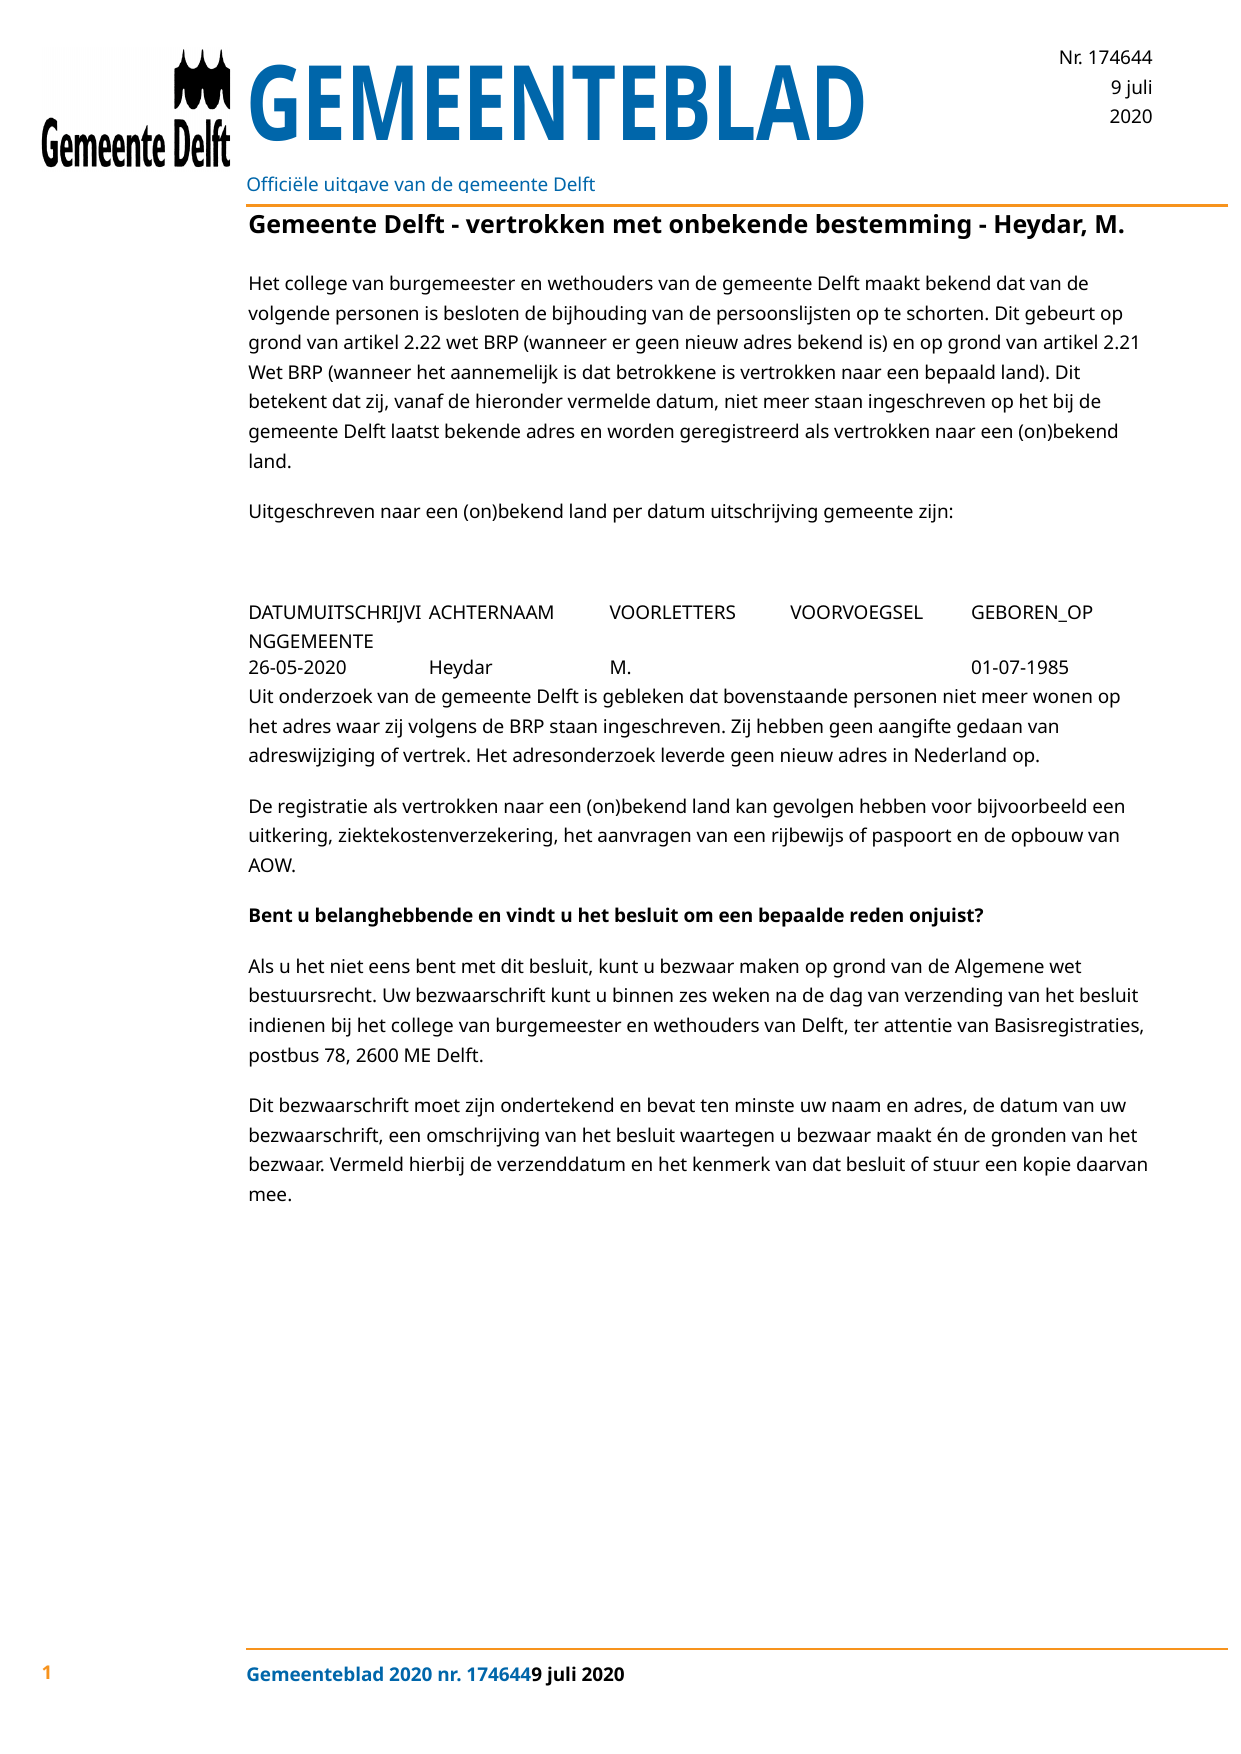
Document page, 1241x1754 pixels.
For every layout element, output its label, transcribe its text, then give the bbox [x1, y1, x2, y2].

table_header DATUMUITSCHRIJVINGGEMEENTE [248, 599, 429, 654]
text Het college van burgemeester en wethouders van de gemeente Delft maakt bekend dat van de volgende personen is besloten de bijhouding van de persoonslijsten op te schorten. Dit gebeurt op grond van artikel 2.22 wet BRP (wanneer er geen nieuw adres bekend is) en op grond van artikel 2.21 Wet BRP (wanneer het aannemelijk is dat betrokkene is vertrokken naar een bepaald land). Dit betekent dat zij, vanaf de hieronder vermelde datum, niet meer staan ingeschreven op het bij de gemeente Delft laatst bekende adres en worden geregistreerd als vertrokken naar een (on)bekend land. [248, 270, 1152, 473]
table_header ACHTERNAAM [429, 599, 609, 654]
text Dit bezwaarschrift moet zijn ondertekend en bevat ten minste uw naam en adres, de datum van uw bezwaarschrift, een omschrijving van het besluit waartegen u bezwaar maakt én de gronden van het bezwaar. Vermeld hierbij de verzenddatum en het kenmerk van dat besluit of stuur een kopie daarvan mee. [248, 1092, 1152, 1207]
table_header VOORVOEGSEL [790, 599, 971, 654]
text Uit onderzoek van de gemeente Delft is gebleken dat bovenstaande personen niet meer wonen op het adres waar zij volgens de BRP staan ingeschreven. Zij hebben geen aangifte gedaan van adreswijziging of vertrek. Het adresonderzoek leverde geen nieuw adres in Nederland op. [248, 683, 1152, 768]
table_cell [790, 655, 971, 680]
picture [41, 47, 231, 172]
table_cell Heydar [429, 655, 609, 680]
text Gemeente Delft - vertrokken met onbekende bestemming - Heydar, M. [248, 207, 1152, 241]
table_cell 01-07-1985 [971, 655, 1152, 680]
table_header GEBOREN_OP [971, 599, 1152, 654]
table_cell 26-05-2020 [248, 655, 429, 680]
text Bent u belanghebbende en vindt u het besluit om een bepaalde reden onjuist? [248, 903, 1152, 928]
text De registratie als vertrokken naar een (on)bekend land kan gevolgen hebben voor bijvoorbeeld een uitkering, ziektekostenverzekering, het aanvragen van een rijbewijs of paspoort en de opbouw van AOW. [248, 793, 1152, 878]
table_header VOORLETTERS [609, 599, 790, 654]
text Als u het niet eens bent met dit besluit, kunt u bezwaar maken op grond van de Algemene wet bestuursrecht. Uw bezwaarschrift kunt u binnen zes weken na de dag van verzending van het besluit indienen bij het college van burgemeester en wethouders van Delft, ter attentie van Basisregistraties, postbus 78, 2600 ME Delft. [248, 953, 1152, 1067]
table_cell M. [609, 655, 790, 680]
text Uitgeschreven naar een (on)bekend land per datum uitschrijving gemeente zijn: [248, 498, 1152, 524]
